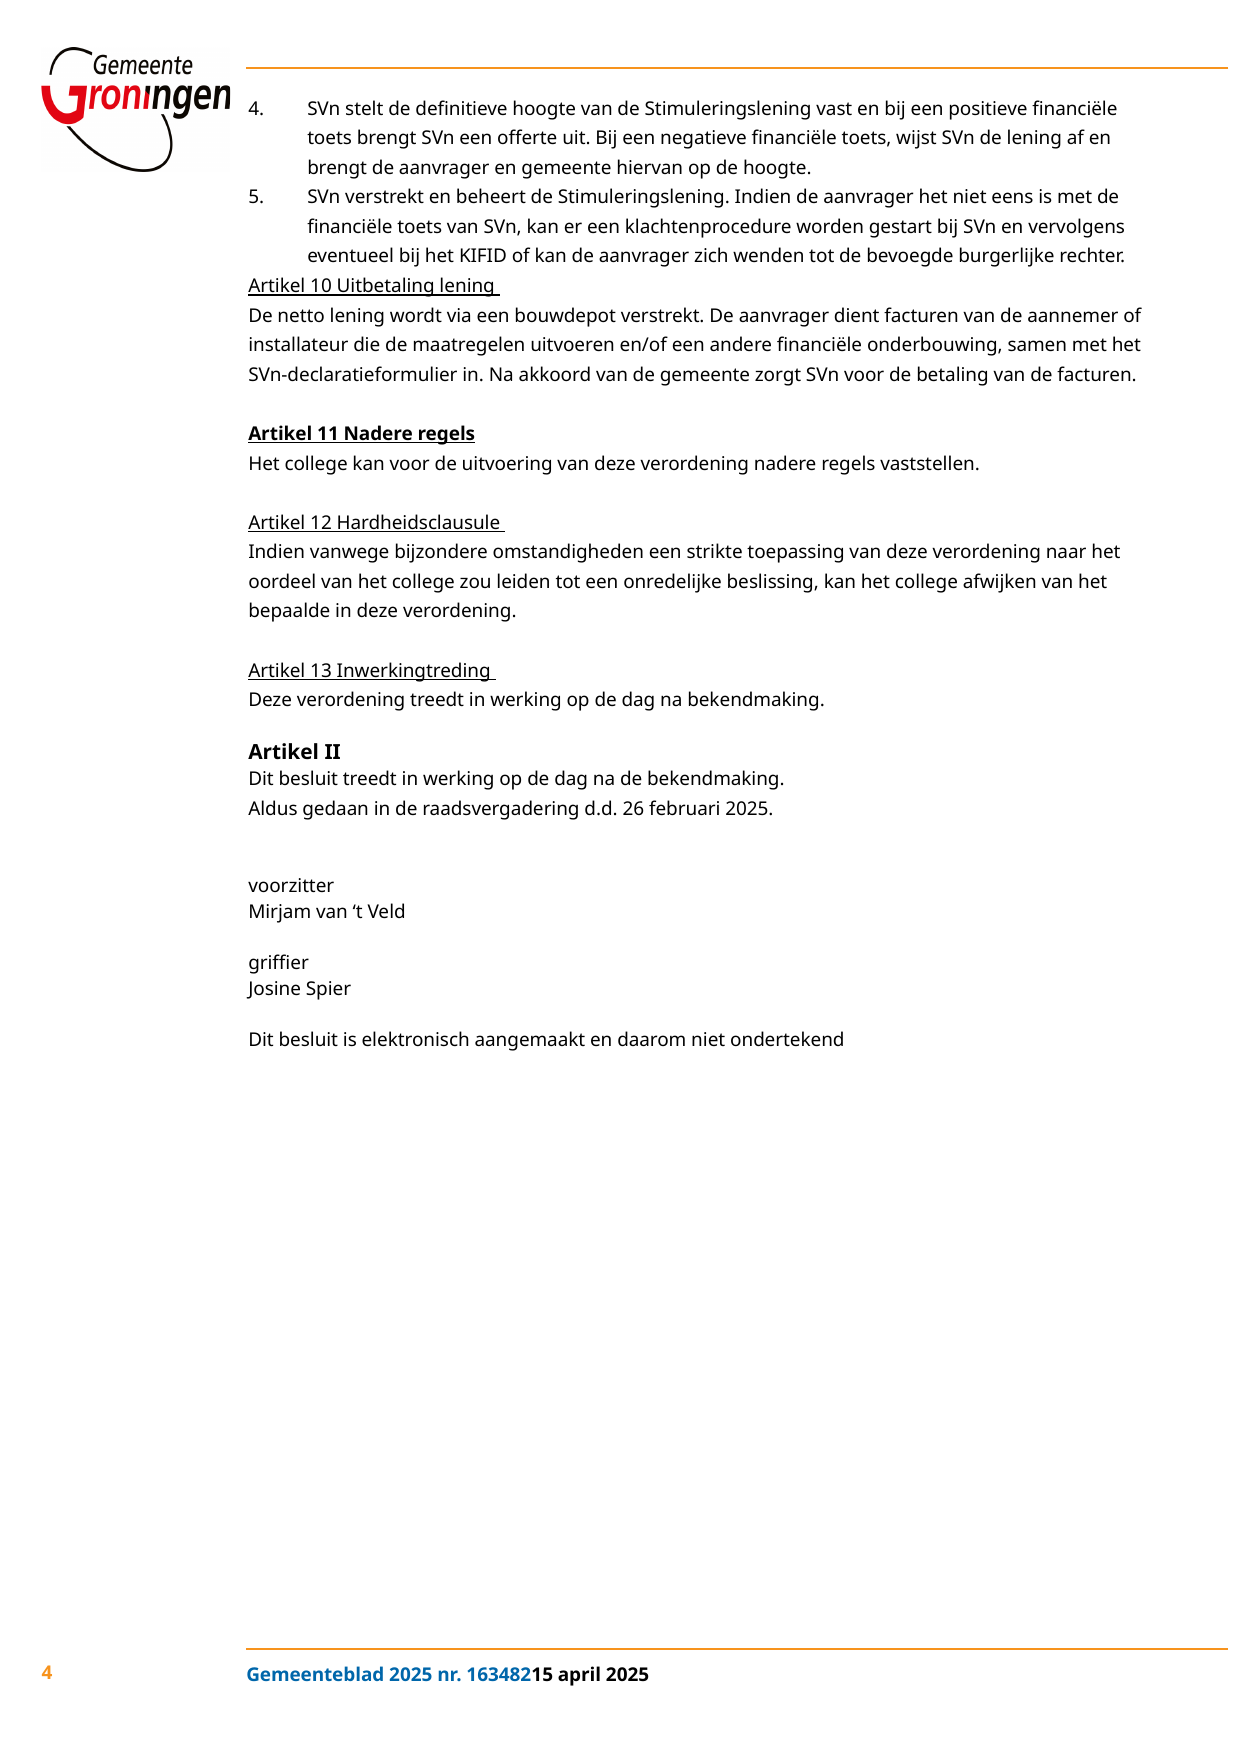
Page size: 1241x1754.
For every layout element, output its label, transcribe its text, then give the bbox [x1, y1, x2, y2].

picture [41, 47, 231, 172]
text Artikel II [248, 737, 1152, 765]
text griffier [248, 949, 1152, 975]
text voorzitter [248, 872, 1152, 898]
text Artikel 11 Nadere regels [248, 420, 1152, 446]
list SVn verstrekt en beheert de Stimuleringslening. Indien de aanvrager het niet eens is met de financiële toets van SVn, kan er een klachtenprocedure worden gestart bij SVn en vervolgens eventueel bij het KIFID of kan de aanvrager zich wenden tot de bevoegde burgerlijke rechter. [248, 183, 1152, 268]
text Indien vanwege bijzondere omstandigheden een strikte toepassing van deze verordening naar het oordeel van het college zou leiden tot een onredelijke beslissing, kan het college afwijken van het bepaalde in deze verordening. [248, 538, 1152, 623]
text Artikel 13 Inwerkingtreding [248, 657, 1152, 683]
text Aldus gedaan in de raadsvergadering d.d. 26 februari 2025. [248, 795, 1152, 821]
list SVn stelt de definitieve hoogte van de Stimuleringslening vast en bij een positieve financiële toets brengt SVn een offerte uit. Bij een negatieve financiële toets, wijst SVn de lening af en brengt de aanvrager en gemeente hiervan op de hoogte. [248, 95, 1152, 180]
text De netto lening wordt via een bouwdepot verstrekt. De aanvrager dient facturen van de aannemer of installateur die de maatregelen uitvoeren en/of een andere financiële onderbouwing, samen met het SVn-declaratieformulier in. Na akkoord van de gemeente zorgt SVn voor de betaling van de facturen. [248, 302, 1152, 387]
text Artikel 10 Uitbetaling lening [248, 272, 1152, 298]
text Dit besluit is elektronisch aangemaakt en daarom niet ondertekend [248, 1026, 1152, 1052]
text Mirjam van ‘t Veld [248, 898, 1152, 923]
text Het college kan voor de uitvoering van deze verordening nadere regels vaststellen. [248, 450, 1152, 476]
text Josine Spier [248, 975, 1152, 1001]
text Deze verordening treedt in werking op de dag na bekendmaking. [248, 686, 1152, 712]
text Dit besluit treedt in werking op de dag na de bekendmaking. [248, 765, 1152, 791]
text Artikel 12 Hardheidsclausule [248, 509, 1152, 535]
